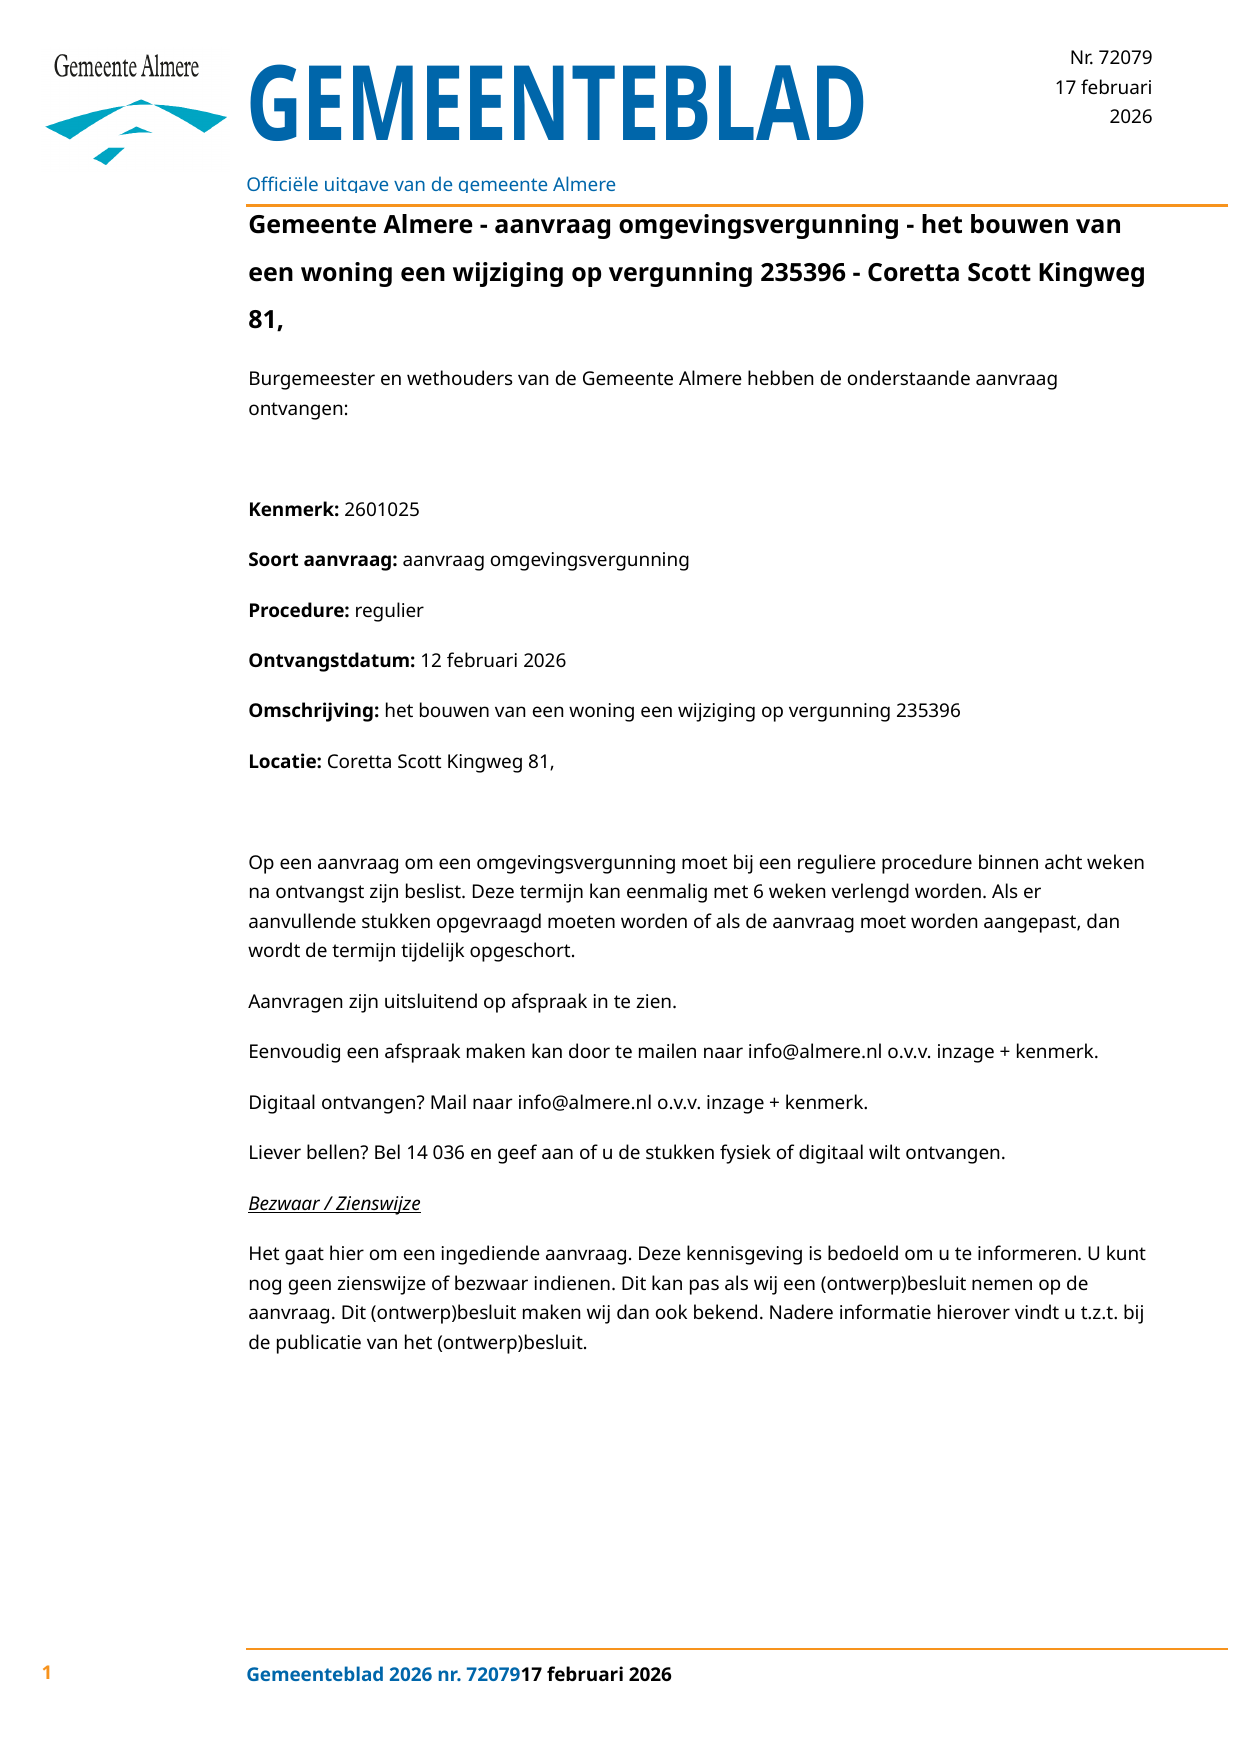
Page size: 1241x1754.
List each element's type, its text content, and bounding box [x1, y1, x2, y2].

text Soort aanvraag: aanvraag omgevingsvergunning [248, 546, 1152, 572]
picture [41, 47, 231, 172]
text Locatie: Coretta Scott Kingweg 81, [248, 748, 1152, 774]
text Gemeente Almere - aanvraag omgevingsvergunning - het bouwen van een woning een wijziging op vergunning 235396 - Coretta Scott Kingweg 81, [248, 207, 1152, 336]
text Aanvragen zijn uitsluitend op afspraak in te zien. [248, 988, 1152, 1014]
text Procedure: regulier [248, 597, 1152, 622]
text Ontvangstdatum: 12 februari 2026 [248, 647, 1152, 673]
text Het gaat hier om een ingediende aanvraag. Deze kennisgeving is bedoeld om u te informeren. U kunt nog geen zienswijze of bezwaar indienen. Dit kan pas als wij een (ontwerp)besluit nemen op de aanvraag. Dit (ontwerp)besluit maken wij dan ook bekend. Nadere informatie hierover vindt u t.z.t. bij de publicatie van het (ontwerp)besluit. [248, 1240, 1152, 1354]
text Bezwaar / Zienswijze [248, 1190, 1152, 1215]
text Burgemeester en wethouders van de Gemeente Almere hebben de onderstaande aanvraag ontvangen: [248, 366, 1152, 421]
text Kenmerk: 2601025 [248, 496, 1152, 522]
text Omschrijving: het bouwen van een woning een wijziging op vergunning 235396 [248, 698, 1152, 723]
text Liever bellen? Bel 14 036 en geef aan of u de stukken fysiek of digitaal wilt ontvangen. [248, 1139, 1152, 1165]
text Eenvoudig een afspraak maken kan door te mailen naar info@almere.nl o.v.v. inzage + kenmerk. [248, 1038, 1152, 1064]
text Digitaal ontvangen? Mail naar info@almere.nl o.v.v. inzage + kenmerk. [248, 1089, 1152, 1114]
text Op een aanvraag om een omgevingsvergunning moet bij een reguliere procedure binnen acht weken na ontvangst zijn beslist. Deze termijn kan eenmalig met 6 weken verlengd worden. Als er aanvullende stukken opgevraagd moeten worden of als de aanvraag moet worden aangepast, dan wordt de termijn tijdelijk opgeschort. [248, 849, 1152, 963]
